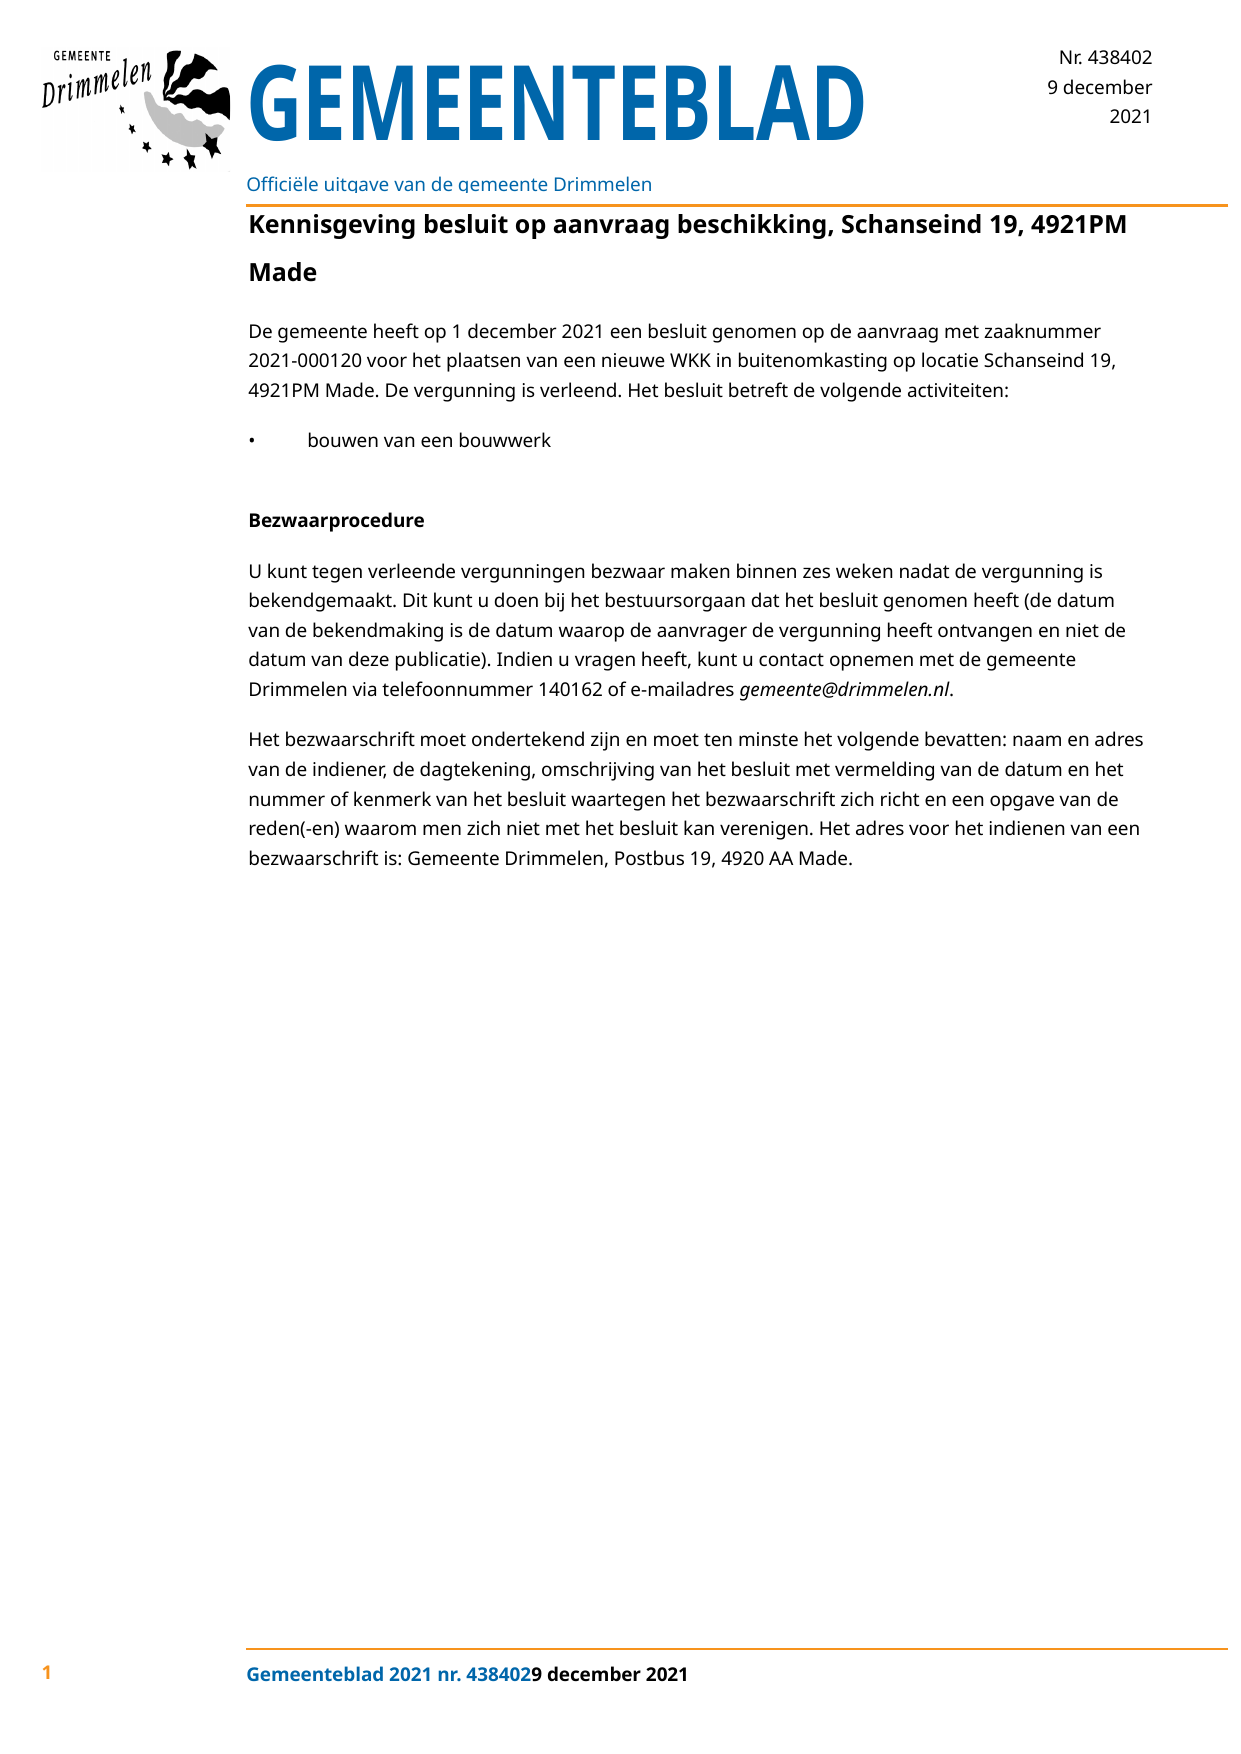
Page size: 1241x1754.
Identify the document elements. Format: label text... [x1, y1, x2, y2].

text Bezwaarprocedure [248, 507, 1152, 533]
text De gemeente heeft op 1 december 2021 een besluit genomen op de aanvraag met zaaknummer 2021-000120 voor het plaatsen van een nieuwe WKK in buitenomkasting op locatie Schanseind 19, 4921PM Made. De vergunning is verleend. Het besluit betreft de volgende activiteiten: [248, 318, 1152, 403]
picture [41, 47, 231, 172]
text Het bezwaarschrift moet ondertekend zijn en moet ten minste het volgende bevatten: naam en adres van de indiener, de dagtekening, omschrijving van het besluit met vermelding van de datum en het nummer of kenmerk van het besluit waartegen het bezwaarschrift zich richt en een opgave van de reden(-en) waarom men zich niet met het besluit kan verenigen. Het adres voor het indienen van een bezwaarschrift is: Gemeente Drimmelen, Postbus 19, 4920 AA Made. [248, 727, 1152, 871]
list bouwen van een bouwwerk [248, 427, 1152, 453]
text Kennisgeving besluit op aanvraag beschikking, Schanseind 19, 4921PM Made [248, 207, 1152, 288]
text U kunt tegen verleende vergunningen bezwaar maken binnen zes weken nadat de vergunning is bekendgemaakt. Dit kunt u doen bij het bestuursorgaan dat het besluit genomen heeft (de datum van de bekendmaking is de datum waarop de aanvrager de vergunning heeft ontvangen en niet de datum van deze publicatie). Indien u vragen heeft, kunt u contact opnemen met de gemeente Drimmelen via telefoonnummer 140162 of e-mailadres gemeente@drimmelen.nl. [248, 558, 1152, 702]
